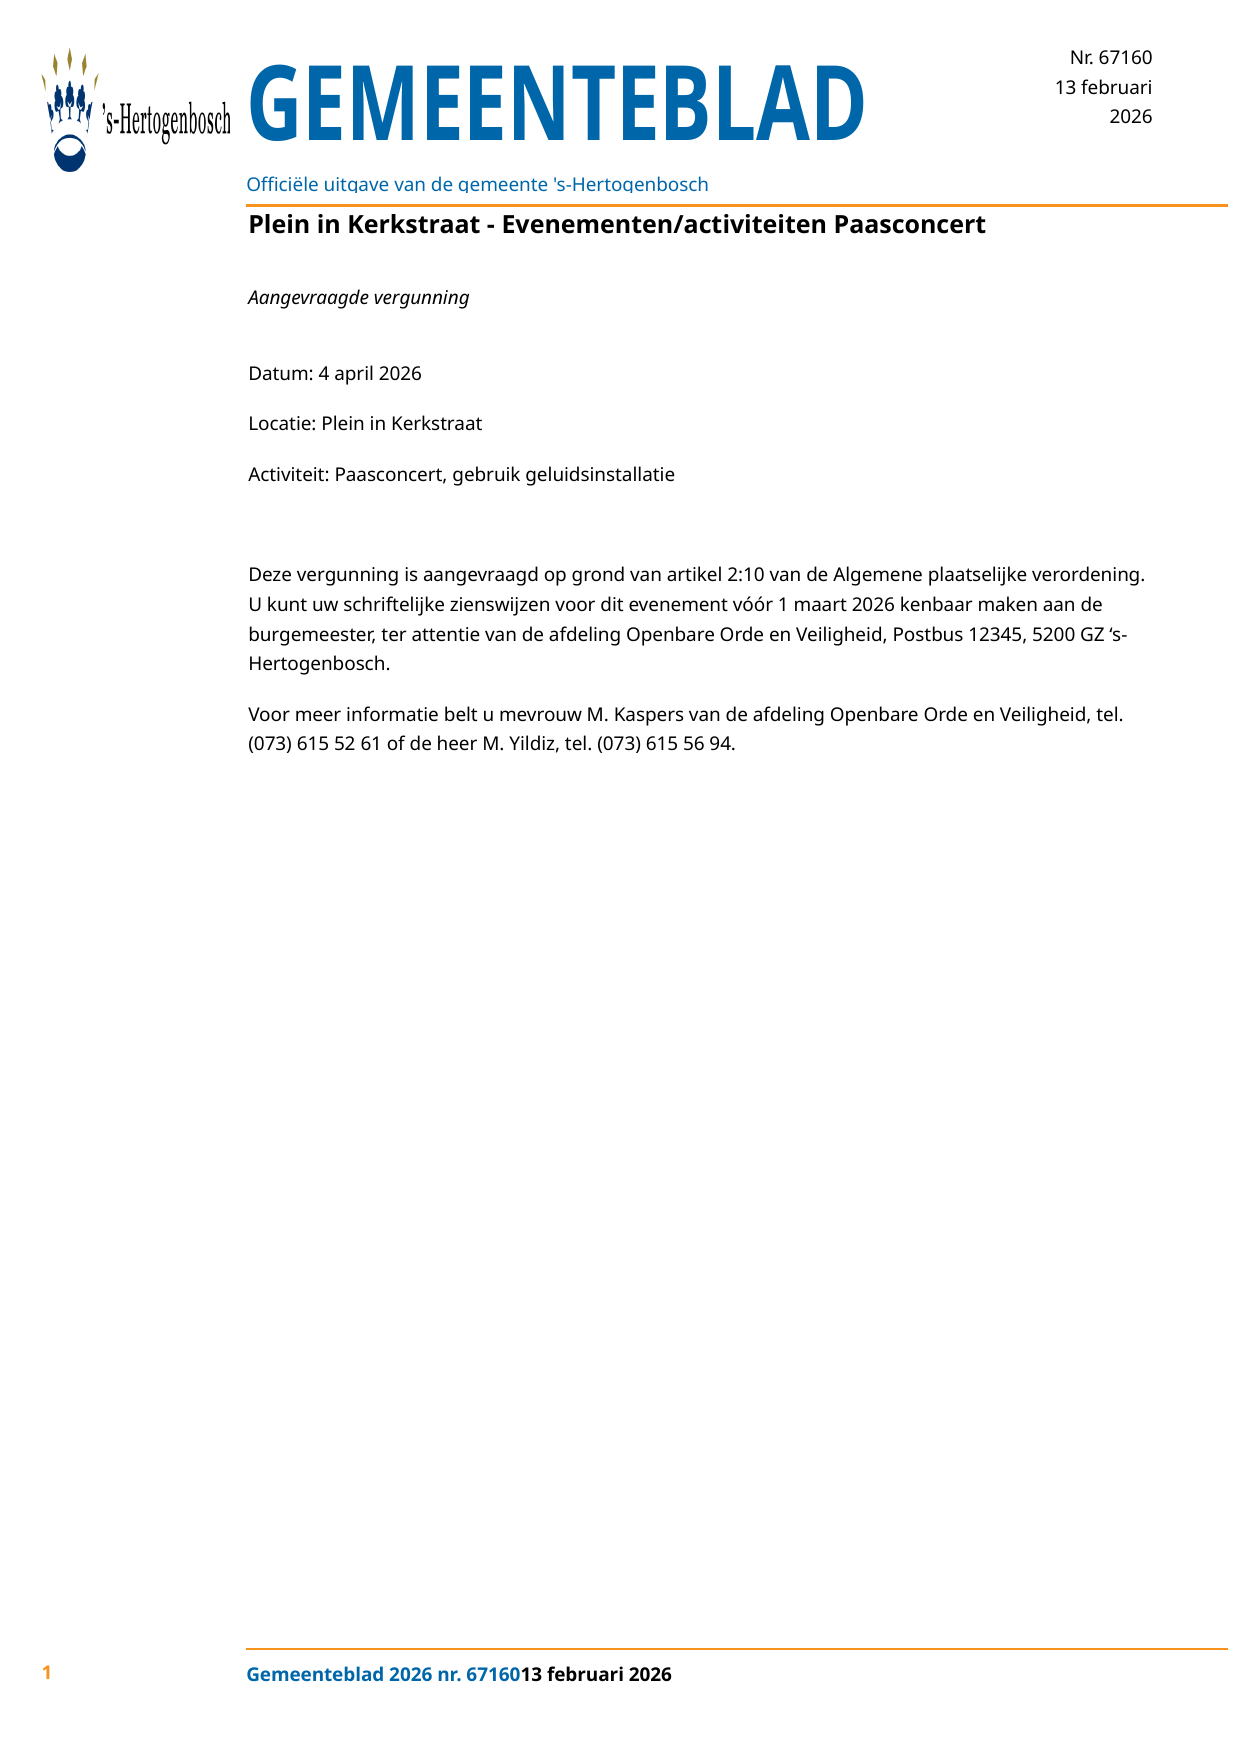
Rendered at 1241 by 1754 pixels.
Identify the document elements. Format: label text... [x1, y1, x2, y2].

text Locatie: Plein in Kerkstraat [248, 410, 1152, 436]
text Aangevraagde vergunning [248, 284, 1152, 309]
picture [41, 47, 231, 172]
text Deze vergunning is aangevraagd op grond van artikel 2:10 van de Algemene plaatselijke verordening. U kunt uw schriftelijke zienswijzen voor dit evenement vóór 1 maart 2026 kenbaar maken aan de burgemeester, ter attentie van de afdeling Openbare Orde en Veiligheid, Postbus 12345, 5200 GZ ‘s-Hertogenbosch. [248, 562, 1152, 676]
text Plein in Kerkstraat - Evenementen/activiteiten Paasconcert [248, 207, 1152, 241]
text Activiteit: Paasconcert, gebruik geluidsinstallatie [248, 461, 1152, 487]
text Voor meer informatie belt u mevrouw M. Kaspers van de afdeling Openbare Orde en Veiligheid, tel. (073) 615 52 61 of de heer M. Yildiz, tel. (073) 615 56 94. [248, 701, 1152, 756]
text Datum: 4 april 2026 [248, 360, 1152, 386]
